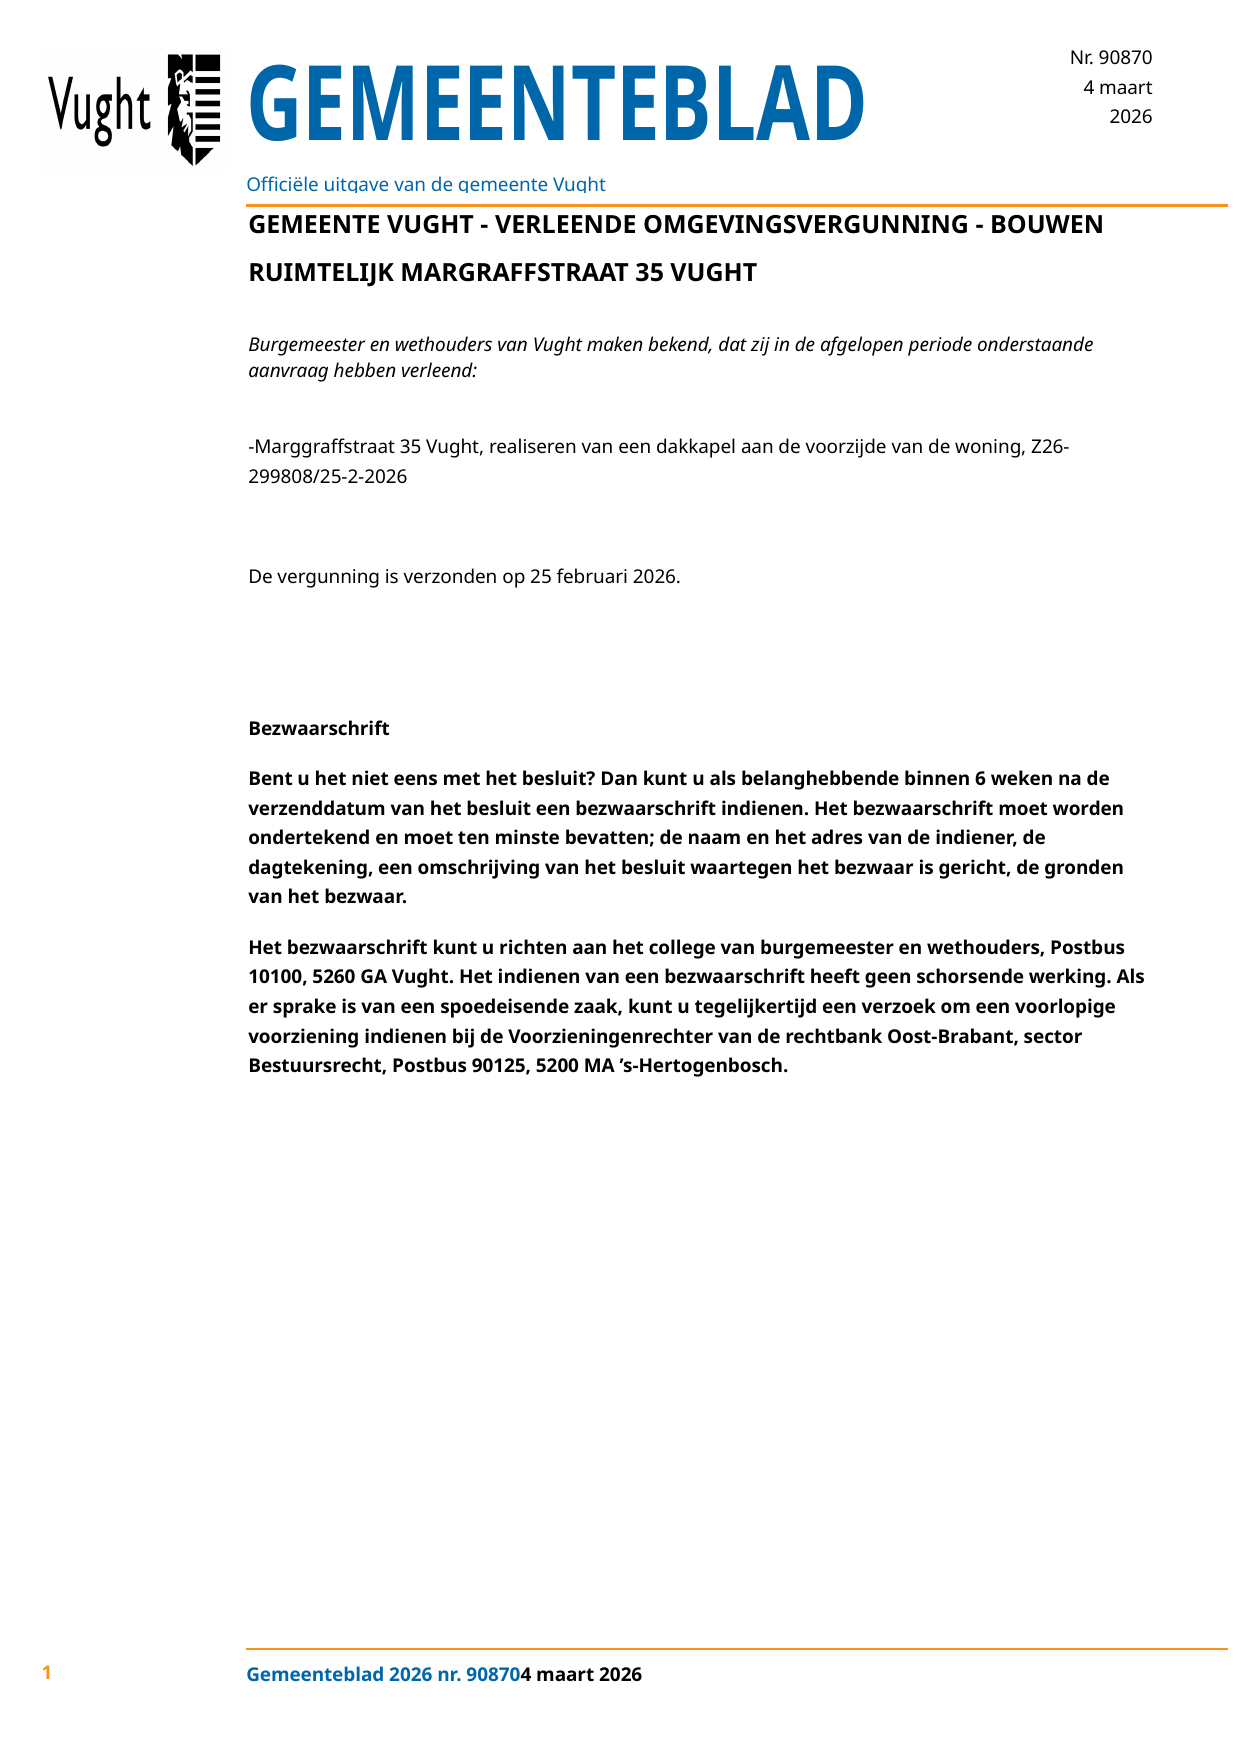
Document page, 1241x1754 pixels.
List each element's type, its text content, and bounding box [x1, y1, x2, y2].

text Het bezwaarschrift kunt u richten aan het college van burgemeester en wethouders, Postbus 10100, 5260 GA Vught. Het indienen van een bezwaarschrift heeft geen schorsende werking. Als er sprake is van een spoedeisende zaak, kunt u tegelijkertijd een verzoek om een voorlopige voorziening indienen bij de Voorzieningenrechter van de rechtbank Oost-Brabant, sector Bestuursrecht, Postbus 90125, 5200 MA ’s-Hertogenbosch. [248, 934, 1152, 1078]
text GEMEENTE VUGHT - VERLEENDE OMGEVINGSVERGUNNING - BOUWEN RUIMTELIJK MARGRAFFSTRAAT 35 VUGHT [248, 207, 1152, 288]
picture [41, 47, 231, 172]
text Bent u het niet eens met het besluit? Dan kunt u als belanghebbende binnen 6 weken na de verzenddatum van het besluit een bezwaarschrift indienen. Het bezwaarschrift moet worden ondertekend en moet ten minste bevatten; de naam en het adres van de indiener, de dagtekening, een omschrijving van het besluit waartegen het bezwaar is gericht, de gronden van het bezwaar. [248, 765, 1152, 909]
text De vergunning is verzonden op 25 februari 2026. [248, 564, 1152, 589]
text -Marggraffstraat 35 Vught, realiseren van een dakkapel aan de voorzijde van de woning, Z26-299808/25-2-2026 [248, 433, 1152, 489]
text Burgemeester en wethouders van Vught maken bekend, dat zij in de afgelopen periode onderstaande aanvraag hebben verleend: [248, 331, 1152, 383]
text Bezwaarschrift [248, 715, 1152, 741]
